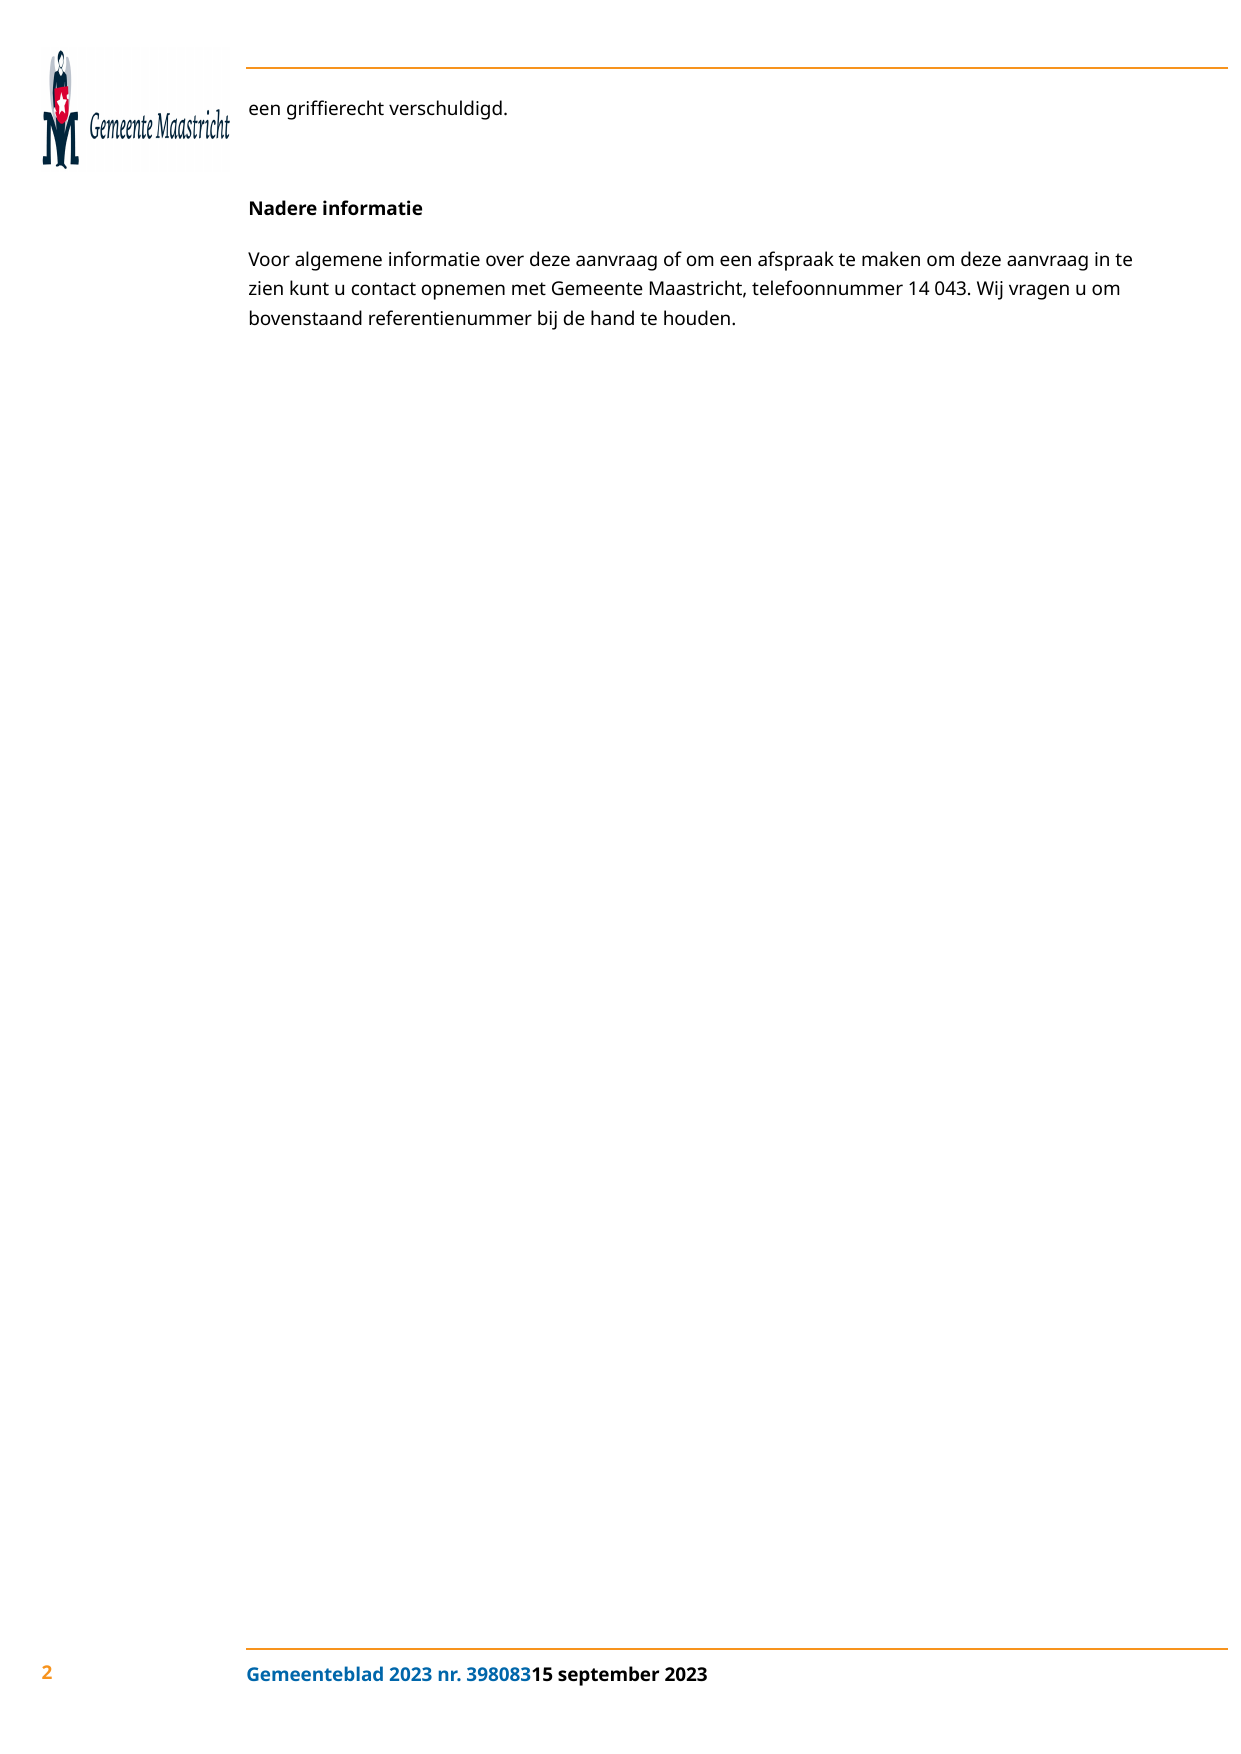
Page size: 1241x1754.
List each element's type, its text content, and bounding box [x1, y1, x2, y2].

picture [41, 47, 231, 172]
text Voor algemene informatie over deze aanvraag of om een afspraak te maken om deze aanvraag in te zien kunt u contact opnemen met Gemeente Maastricht, telefoonnummer 14 043. Wij vragen u om bovenstaand referentienummer bij de hand te houden. [248, 246, 1152, 331]
text Nadere informatie [248, 196, 1152, 221]
text een griffierecht verschuldigd. [248, 95, 1152, 121]
